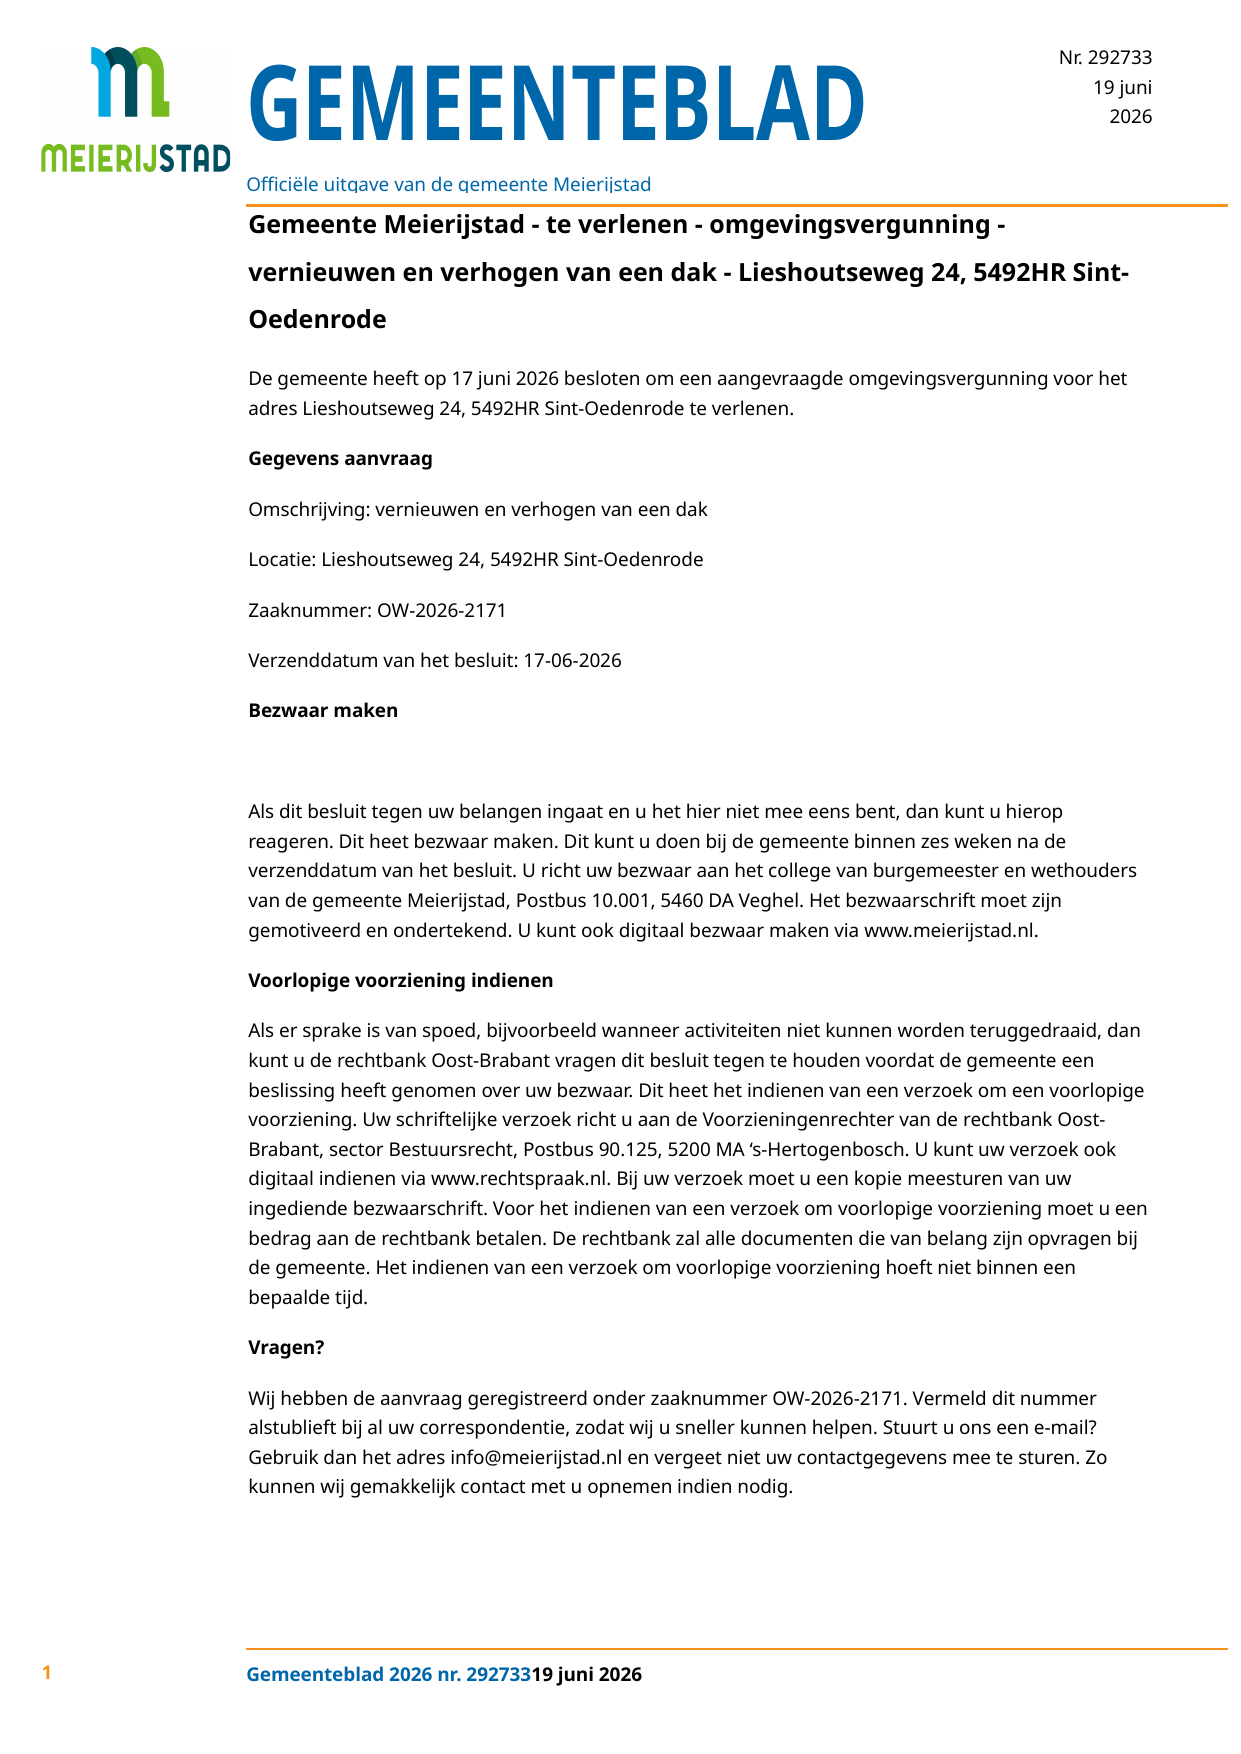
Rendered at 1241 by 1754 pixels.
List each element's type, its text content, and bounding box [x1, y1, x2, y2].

text Locatie: Lieshoutseweg 24, 5492HR Sint-Oedenrode [248, 546, 1152, 572]
text Als dit besluit tegen uw belangen ingaat en u het hier niet mee eens bent, dan kunt u hierop reageren. Dit heet bezwaar maken. Dit kunt u doen bij de gemeente binnen zes weken na de verzenddatum van het besluit. U richt uw bezwaar aan het college van burgemeester en wethouders van de gemeente Meierijstad, Postbus 10.001, 5460 DA Veghel. Het bezwaarschrift moet zijn gemotiveerd en ondertekend. U kunt ook digitaal bezwaar maken via www.meierijstad.nl. [248, 798, 1152, 942]
text Gemeente Meierijstad - te verlenen - omgevingsvergunning - vernieuwen en verhogen van een dak - Lieshoutseweg 24, 5492HR Sint-Oedenrode [248, 207, 1152, 336]
text Gegevens aanvraag [248, 446, 1152, 471]
text Voorlopige voorziening indienen [248, 967, 1152, 993]
text Omschrijving: vernieuwen en verhogen van een dak [248, 496, 1152, 522]
text Als er sprake is van spoed, bijvoorbeeld wanneer activiteiten niet kunnen worden teruggedraaid, dan kunt u de rechtbank Oost-Brabant vragen dit besluit tegen te houden voordat de gemeente een beslissing heeft genomen over uw bezwaar. Dit heet het indienen van een verzoek om een voorlopige voorziening. Uw schriftelijke verzoek richt u aan de Voorzieningenrechter van de rechtbank Oost-Brabant, sector Bestuursrecht, Postbus 90.125, 5200 MA ‘s-Hertogenbosch. U kunt uw verzoek ook digitaal indienen via www.rechtspraak.nl. Bij uw verzoek moet u een kopie meesturen van uw ingediende bezwaarschrift. Voor het indienen van een verzoek om voorlopige voorziening moet u een bedrag aan de rechtbank betalen. De rechtbank zal alle documenten die van belang zijn opvragen bij de gemeente. Het indienen van een verzoek om voorlopige voorziening hoeft niet binnen een bepaalde tijd. [248, 1018, 1152, 1309]
picture [41, 47, 231, 172]
text Vragen? [248, 1334, 1152, 1360]
text Bezwaar maken [248, 698, 1152, 723]
text Wij hebben de aanvraag geregistreerd onder zaaknummer OW-2026-2171. Vermeld dit nummer alstublieft bij al uw correspondentie, zodat wij u sneller kunnen helpen. Stuurt u ons een e-mail? Gebruik dan het adres info@meierijstad.nl en vergeet niet uw contactgegevens mee te sturen. Zo kunnen wij gemakkelijk contact met u opnemen indien nodig. [248, 1385, 1152, 1499]
text Zaaknummer: OW-2026-2171 [248, 597, 1152, 622]
text Verzenddatum van het besluit: 17-06-2026 [248, 647, 1152, 673]
text De gemeente heeft op 17 juni 2026 besloten om een aangevraagde omgevingsvergunning voor het adres Lieshoutseweg 24, 5492HR Sint-Oedenrode te verlenen. [248, 366, 1152, 421]
